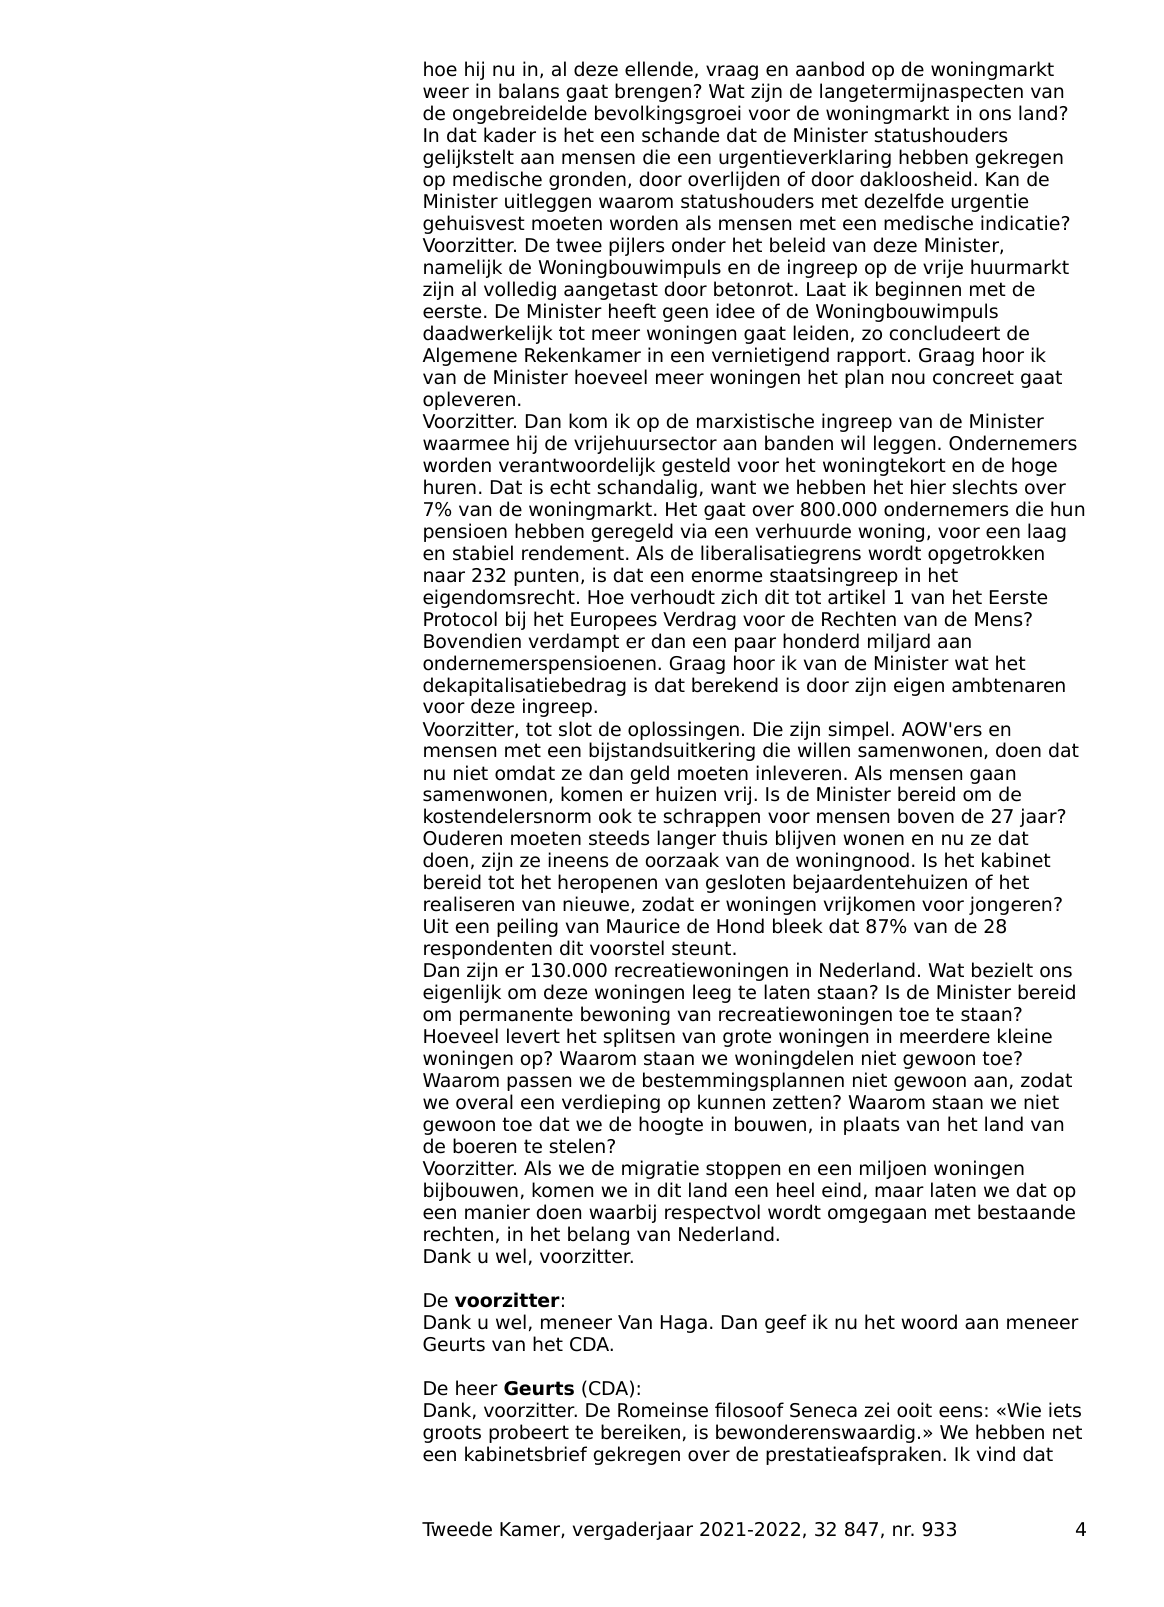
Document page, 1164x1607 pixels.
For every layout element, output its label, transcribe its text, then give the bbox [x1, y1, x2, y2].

text Voorzitter. Dan kom ik op de marxistische ingreep van de Minister waarmee hij de vrijehuursector aan banden wil leggen. Ondernemers worden verantwoordelijk gesteld voor het woningtekort en de hoge huren. Dat is echt schandalig, want we hebben het hier slechts over 7% van de woningmarkt. Het gaat over 800.000 ondernemers die hun pensioen hebben geregeld via een verhuurde woning, voor een laag en stabiel rendement. Als de liberalisatiegrens wordt opgetrokken naar 232 punten, is dat een enorme staatsingreep in het eigendomsrecht. Hoe verhoudt zich dit tot artikel 1 van het Eerste Protocol bij het Europees Verdrag voor de Rechten van de Mens? Bovendien verdampt er dan een paar honderd miljard aan ondernemerspensioenen. Graag hoor ik van de Minister wat het dekapitalisatiebedrag is dat berekend is door zijn eigen ambtenaren voor deze ingreep. [422, 411, 1087, 718]
text Dank u wel, voorzitter. [422, 1246, 1087, 1268]
text Hoeveel levert het splitsen van grote woningen in meerdere kleine woningen op? Waarom staan we woningdelen niet gewoon toe? Waarom passen we de bestemmingsplannen niet gewoon aan, zodat we overal een verdieping op kunnen zetten? Waarom staan we niet gewoon toe dat we de hoogte in bouwen, in plaats van het land van de boeren te stelen? [422, 1026, 1087, 1158]
text Ouderen moeten steeds langer thuis blijven wonen en nu ze dat doen, zijn ze ineens de oorzaak van de woningnood. Is het kabinet bereid tot het heropenen van gesloten bejaardentehuizen of het realiseren van nieuwe, zodat er woningen vrijkomen voor jongeren? Uit een peiling van Maurice de Hond bleek dat 87% van de 28 respondenten dit voorstel steunt. [422, 828, 1087, 960]
text In dat kader is het een schande dat de Minister statushouders gelijkstelt aan mensen die een urgentieverklaring hebben gekregen op medische gronden, door overlijden of door dakloosheid. Kan de Minister uitleggen waarom statushouders met dezelfde urgentie gehuisvest moeten worden als mensen met een medische indicatie? [422, 125, 1087, 235]
text Voorzitter. Als we de migratie stoppen en een miljoen woningen bijbouwen, komen we in dit land een heel eind, maar laten we dat op een manier doen waarbij respectvol wordt omgegaan met bestaande rechten, in het belang van Nederland. [422, 1158, 1087, 1246]
text Voorzitter. De twee pijlers onder het beleid van deze Minister, namelijk de Woningbouwimpuls en de ingreep op de vrije huurmarkt zijn al volledig aangetast door betonrot. Laat ik beginnen met de eerste. De Minister heeft geen idee of de Woningbouwimpuls daadwerkelijk tot meer woningen gaat leiden, zo concludeert de Algemene Rekenkamer in een vernietigend rapport. Graag hoor ik van de Minister hoeveel meer woningen het plan nou concreet gaat opleveren. [422, 235, 1087, 411]
text Voorzitter, tot slot de oplossingen. Die zijn simpel. AOW'ers en mensen met een bijstandsuitkering die willen samenwonen, doen dat nu niet omdat ze dan geld moeten inleveren. Als mensen gaan samenwonen, komen er huizen vrij. Is de Minister bereid om de kostendelersnorm ook te schrappen voor mensen boven de 27 jaar? [422, 718, 1087, 828]
text Dank, voorzitter. De Romeinse filosoof Seneca zei ooit eens: «Wie iets groots probeert te bereiken, is bewonderenswaardig.» We hebben net een kabinetsbrief gekregen over de prestatieafspraken. Ik vind dat [422, 1400, 1087, 1466]
text De voorzitter: [422, 1290, 1087, 1312]
text De heer Geurts (CDA): [422, 1378, 1087, 1400]
text Dan zijn er 130.000 recreatiewoningen in Nederland. Wat bezielt ons eigenlijk om deze woningen leeg te laten staan? Is de Minister bereid om permanente bewoning van recreatiewoningen toe te staan? [422, 960, 1087, 1026]
text Dank u wel, meneer Van Haga. Dan geef ik nu het woord aan meneer Geurts van het CDA. [422, 1312, 1087, 1356]
text hoe hij nu in, al deze ellende, vraag en aanbod op de woningmarkt weer in balans gaat brengen? Wat zijn de langetermijnaspecten van de ongebreidelde bevolkingsgroei voor de woningmarkt in ons land? [422, 59, 1087, 125]
